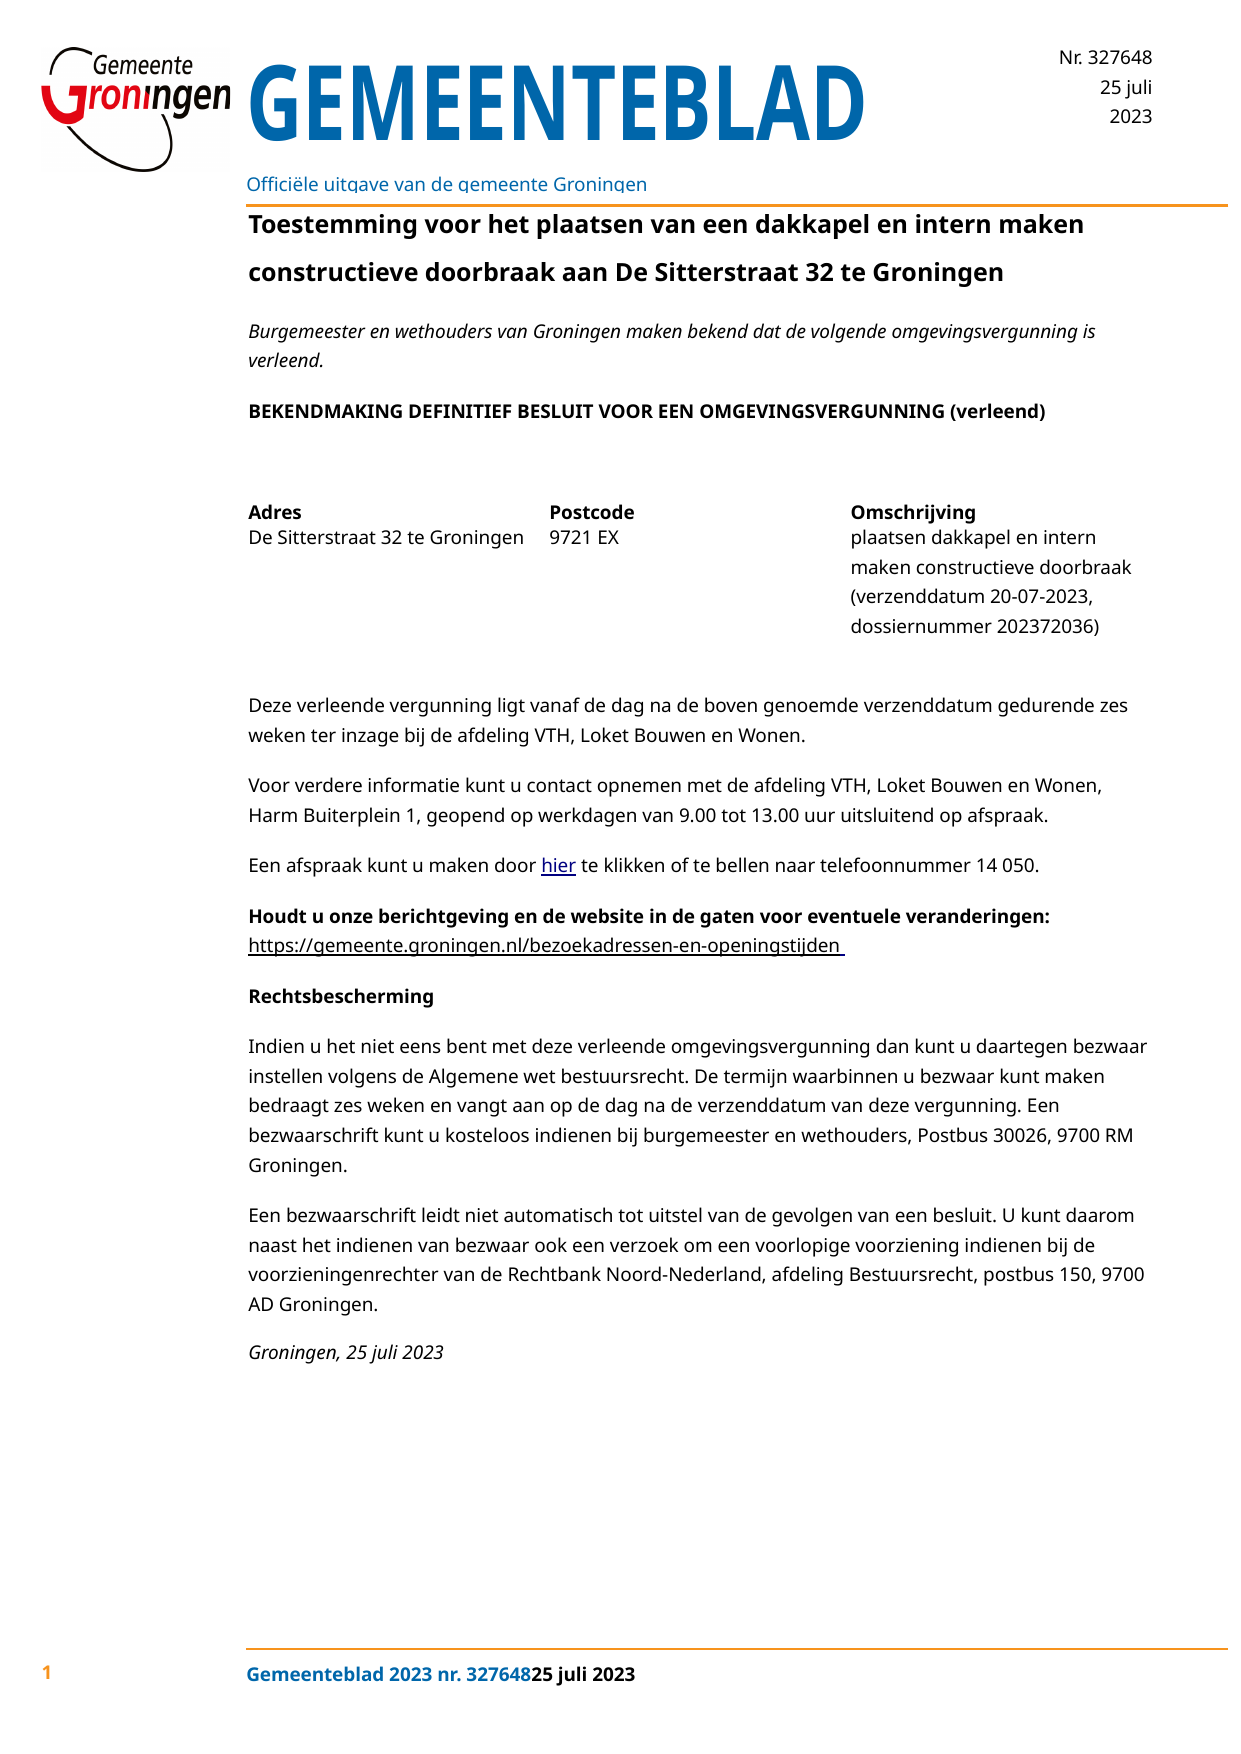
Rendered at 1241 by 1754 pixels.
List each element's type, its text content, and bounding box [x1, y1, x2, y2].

text BEKENDMAKING DEFINITIEF BESLUIT VOOR EEN OMGEVINGSVERGUNNING (verleend) [248, 398, 1152, 424]
text Groningen, 25 juli 2023 [248, 1339, 1152, 1364]
table_header Omschrijving [850, 499, 1152, 524]
text Deze verleende vergunning ligt vanaf de dag na de boven genoemde verzenddatum gedurende zes weken ter inzage bij de afdeling VTH, Loket Bouwen en Wonen. [248, 693, 1152, 748]
text Toestemming voor het plaatsen van een dakkapel en intern maken constructieve doorbraak aan De Sitterstraat 32 te Groningen [248, 207, 1152, 288]
text Een bezwaarschrift leidt niet automatisch tot uitstel van de gevolgen van een besluit. U kunt daarom naast het indienen van bezwaar ook een verzoek om een voorlopige voorziening indienen bij de voorzieningenrechter van de Rechtbank Noord-Nederland, afdeling Bestuursrecht, postbus 150, 9700 AD Groningen. [248, 1202, 1152, 1317]
table_header Adres [248, 499, 549, 524]
text Burgemeester en wethouders van Groningen maken bekend dat de volgende omgevingsvergunning is verleend. [248, 318, 1152, 373]
table_cell plaatsen dakkapel en intern maken constructieve doorbraak (verzenddatum 20-07-2023, dossiernummer 202372036) [850, 525, 1152, 639]
text Een afspraak kunt u maken door hier te klikken of te bellen naar telefoonnummer 14 050. [248, 853, 1152, 878]
text Rechtsbescherming [248, 983, 1152, 1009]
text Houdt u onze berichtgeving en de website in de gaten voor eventuele veranderingen: https://gemeente.groningen.nl/bezoekadressen-en-openingstijden [248, 903, 1152, 958]
text Voor verdere informatie kunt u contact opnemen met de afdeling VTH, Loket Bouwen en Wonen, Harm Buiterplein 1, geopend op werkdagen van 9.00 tot 13.00 uur uitsluitend op afspraak. [248, 773, 1152, 828]
text Indien u het niet eens bent met deze verleende omgevingsvergunning dan kunt u daartegen bezwaar instellen volgens de Algemene wet bestuursrecht. De termijn waarbinnen u bezwaar kunt maken bedraagt zes weken en vangt aan op de dag na de verzenddatum van deze vergunning. Een bezwaarschrift kunt u kosteloos indienen bij burgemeester en wethouders, Postbus 30026, 9700 RM Groningen. [248, 1033, 1152, 1178]
picture [41, 47, 231, 172]
table_header Postcode [549, 499, 850, 524]
table_cell 9721 EX [549, 525, 850, 639]
table_cell De Sitterstraat 32 te Groningen [248, 525, 549, 639]
